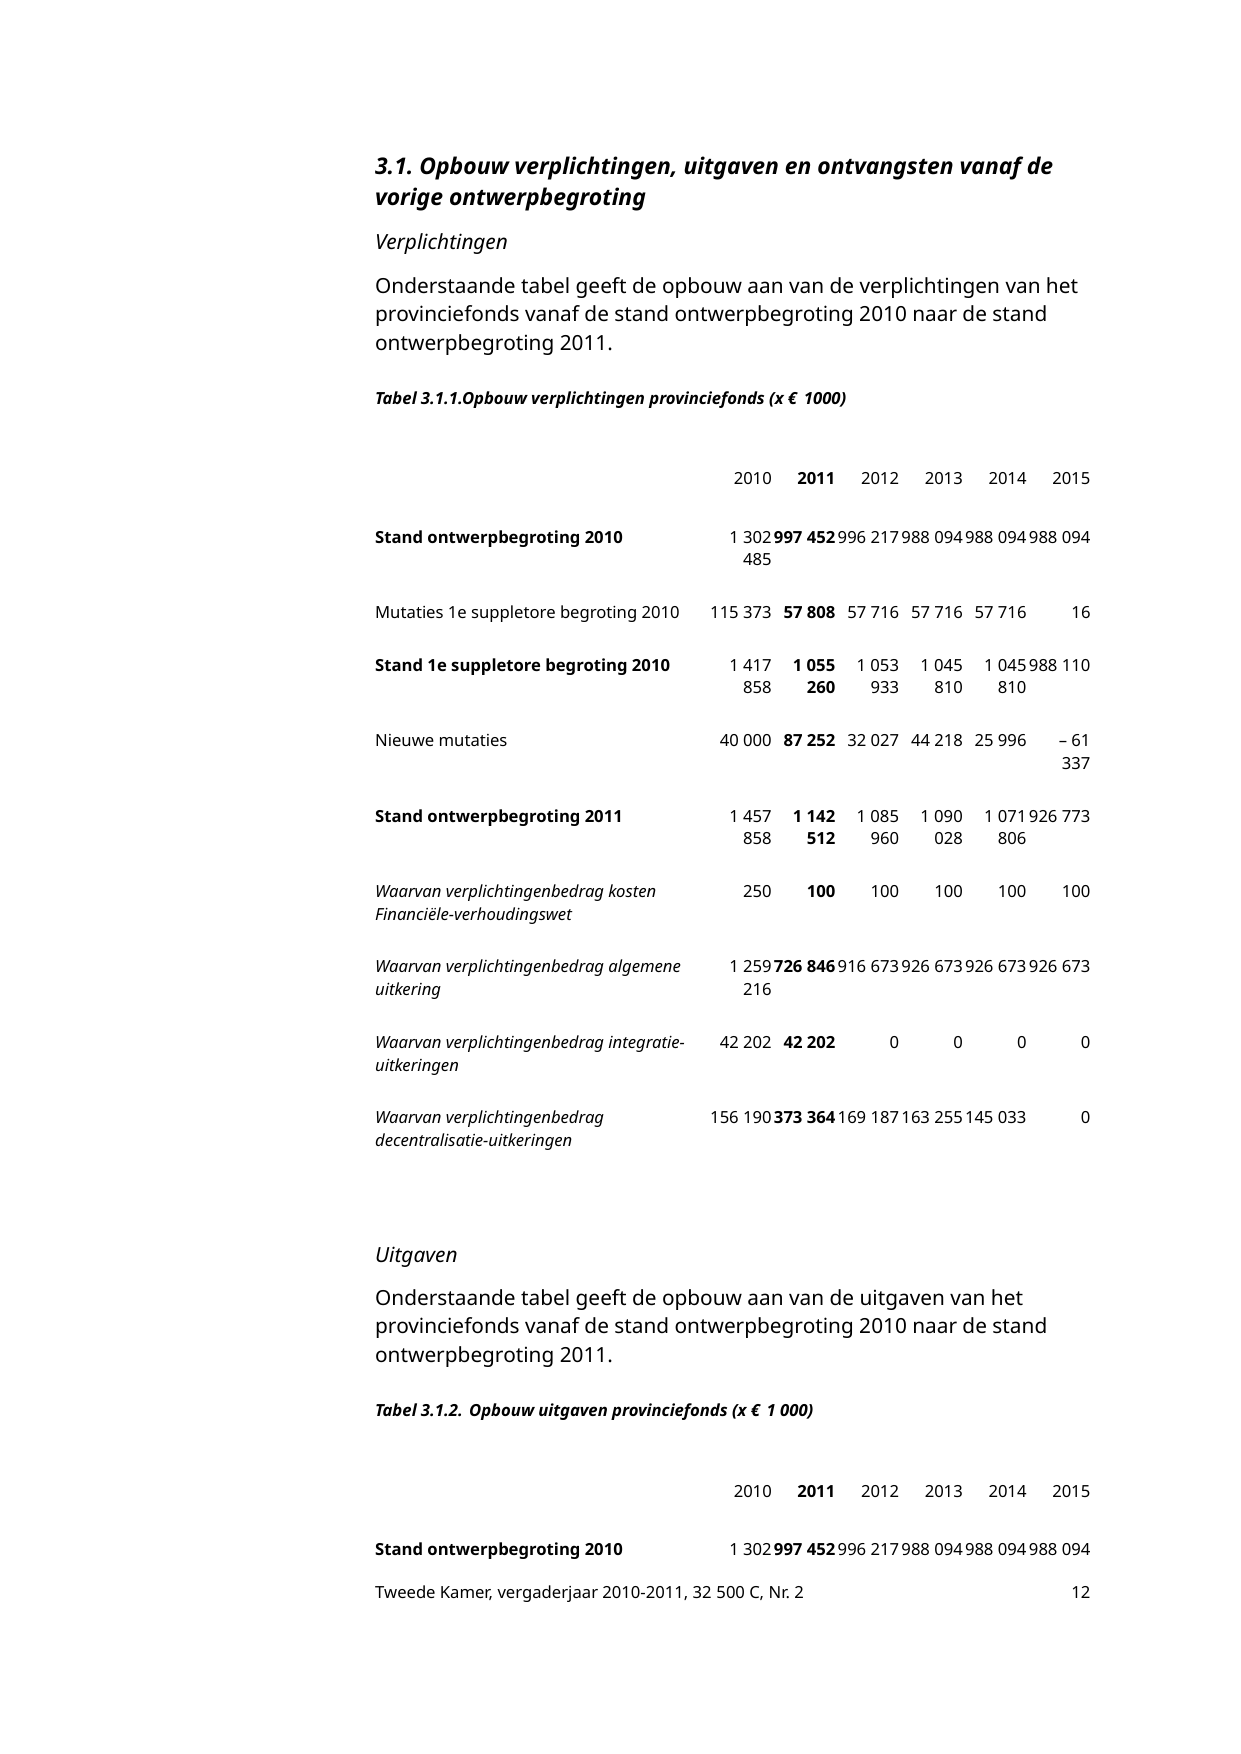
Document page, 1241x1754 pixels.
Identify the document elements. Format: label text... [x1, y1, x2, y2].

table_cell Waarvan verplichtingenbedrag kosten Financiële-verhoudingswet [375, 880, 708, 955]
table_cell 926 673 [1026, 955, 1090, 1031]
table_cell 988 094 [899, 1538, 963, 1560]
table_cell 57 716 [899, 601, 963, 653]
table_cell Stand ontwerpbegroting 2010 [375, 525, 708, 601]
table_cell 0 [963, 1031, 1026, 1106]
table_cell 1 085 960 [835, 804, 899, 880]
table_cell 57 716 [963, 601, 1026, 653]
text Onderstaande tabel geeft de opbouw aan van de verplichtingen van het provinciefonds vanaf de stand ontwerpbegroting 2010 naar de stand ontwerpbegroting 2011. [375, 271, 1090, 356]
table_cell 1 302 [708, 1538, 771, 1560]
table_header 2010 [708, 1479, 771, 1538]
table_cell 156 190 [708, 1106, 771, 1181]
text Onderstaande tabel geeft de opbouw aan van de uitgaven van het provinciefonds vanaf de stand ontwerpbegroting 2010 naar de stand ontwerpbegroting 2011. [375, 1283, 1090, 1368]
table_cell 250 [708, 880, 771, 955]
table_cell 1 090 028 [899, 804, 963, 880]
table_cell 100 [963, 880, 1026, 955]
text Verplichtingen [375, 227, 1090, 256]
text Uitgaven [375, 1240, 1090, 1268]
table_header 2013 [899, 467, 963, 525]
table_cell 988 094 [963, 1538, 1026, 1560]
table_cell Mutaties 1e suppletore begroting 2010 [375, 601, 708, 653]
table_header 2012 [835, 467, 899, 525]
table_cell 87 252 [771, 729, 835, 804]
table_cell 996 217 [835, 525, 899, 601]
table_cell 0 [1026, 1031, 1090, 1106]
table_cell 0 [1026, 1106, 1090, 1181]
table_header 2013 [899, 1479, 963, 1538]
table_cell 996 217 [835, 1538, 899, 1560]
table_cell 57 716 [835, 601, 899, 653]
table_cell Nieuwe mutaties [375, 729, 708, 804]
table_cell 988 094 [899, 525, 963, 601]
table_cell 1 259 216 [708, 955, 771, 1031]
table_cell 1 302 485 [708, 525, 771, 601]
table_cell 44 218 [899, 729, 963, 804]
text Tabel 3.1.1.Opbouw verplichtingen provinciefonds (x € 1000) [375, 386, 1090, 409]
table_cell 16 [1026, 601, 1090, 653]
table_cell 988 094 [963, 525, 1026, 601]
table_cell 100 [835, 880, 899, 955]
table_cell 40 000 [708, 729, 771, 804]
table_cell 169 187 [835, 1106, 899, 1181]
table_header 2012 [835, 1479, 899, 1538]
table_cell Waarvan verplichtingenbedrag integratie-uitkeringen [375, 1031, 708, 1106]
table_cell 988 094 [1026, 1538, 1090, 1560]
table_cell 926 673 [963, 955, 1026, 1031]
table_cell 1 045 810 [963, 654, 1026, 729]
table_header [375, 1479, 708, 1538]
table_cell Waarvan verplichtingenbedrag decentralisatie-uitkeringen [375, 1106, 708, 1181]
table_cell 100 [1026, 880, 1090, 955]
table_cell 726 846 [771, 955, 835, 1031]
table_cell 1 071 806 [963, 804, 1026, 880]
table_header 2014 [963, 1479, 1026, 1538]
table_cell 0 [899, 1031, 963, 1106]
subtitle 3.1. Opbouw verplichtingen, uitgaven en ontvangsten vanaf de vorige ontwerpbegroting [375, 150, 1090, 212]
table_cell Stand ontwerpbegroting 2010 [375, 1538, 708, 1560]
table_cell – 61 337 [1026, 729, 1090, 804]
table_header 2015 [1026, 467, 1090, 525]
table_cell 100 [771, 880, 835, 955]
table_header 2014 [963, 467, 1026, 525]
table_cell 42 202 [771, 1031, 835, 1106]
table_cell 1 417 858 [708, 654, 771, 729]
table_cell 163 255 [899, 1106, 963, 1181]
table_cell 988 110 [1026, 654, 1090, 729]
table_cell 0 [835, 1031, 899, 1106]
table_cell 1 457 858 [708, 804, 771, 880]
table_cell 100 [899, 880, 963, 955]
text Tabel 3.1.2. Opbouw uitgaven provinciefonds (x € 1 000) [375, 1398, 1090, 1421]
table_cell 997 452 [771, 525, 835, 601]
table_header 2010 [708, 467, 771, 525]
table_cell 988 094 [1026, 525, 1090, 601]
table_cell Stand 1e suppletore begroting 2010 [375, 654, 708, 729]
table_cell 1 045 810 [899, 654, 963, 729]
table_cell 926 773 [1026, 804, 1090, 880]
table_cell Stand ontwerpbegroting 2011 [375, 804, 708, 880]
table_cell 57 808 [771, 601, 835, 653]
table_cell 1 055 260 [771, 654, 835, 729]
table_cell 25 996 [963, 729, 1026, 804]
table_cell 145 033 [963, 1106, 1026, 1181]
table_header 2011 [771, 1479, 835, 1538]
table_cell 916 673 [835, 955, 899, 1031]
table_cell 42 202 [708, 1031, 771, 1106]
table_cell 32 027 [835, 729, 899, 804]
table_cell 1 053 933 [835, 654, 899, 729]
table_cell 373 364 [771, 1106, 835, 1181]
table_header [375, 467, 708, 525]
table_cell 1 142 512 [771, 804, 835, 880]
table_cell 115 373 [708, 601, 771, 653]
table_cell 997 452 [771, 1538, 835, 1560]
table_cell Waarvan verplichtingenbedrag algemene uitkering [375, 955, 708, 1031]
table_cell 926 673 [899, 955, 963, 1031]
table_header 2015 [1026, 1479, 1090, 1538]
table_header 2011 [771, 467, 835, 525]
